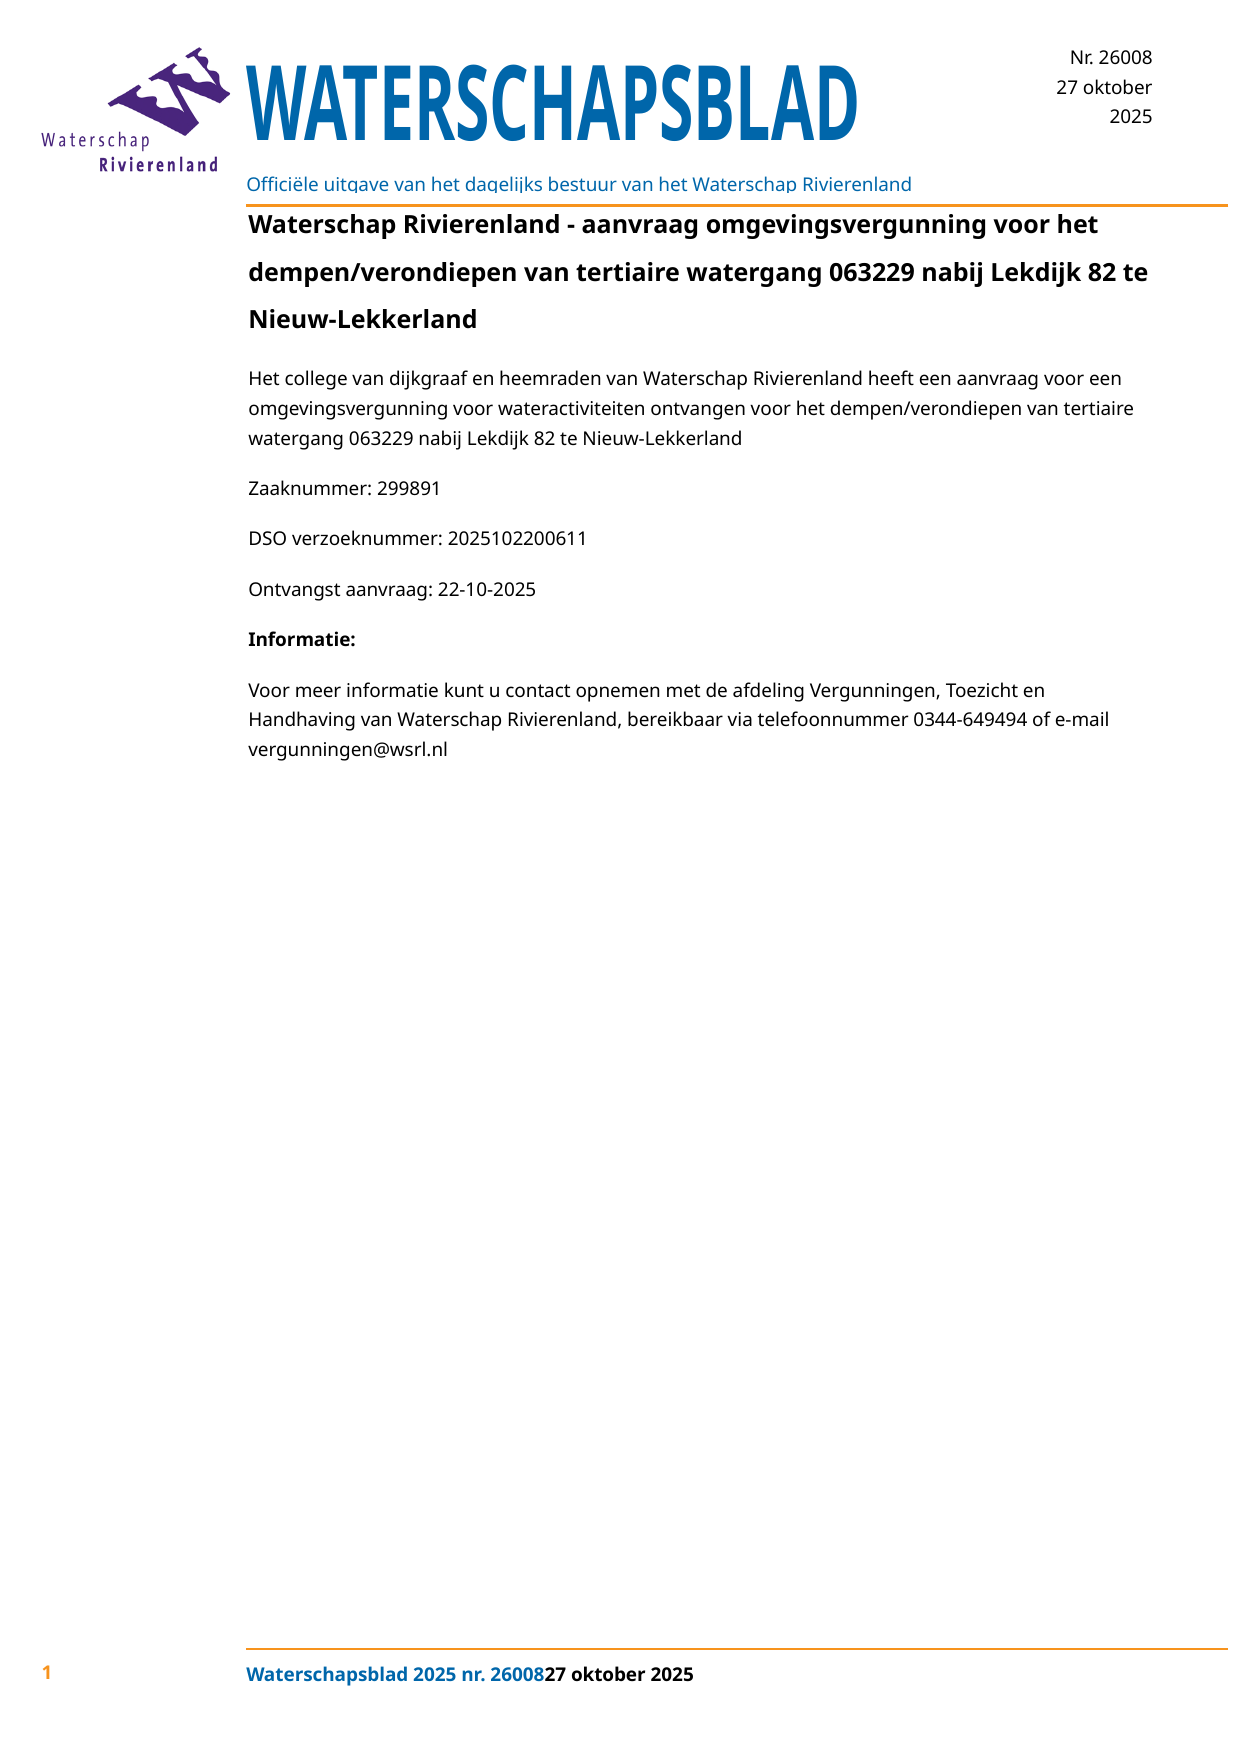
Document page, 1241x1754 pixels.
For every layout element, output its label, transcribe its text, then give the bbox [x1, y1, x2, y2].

text DSO verzoeknummer: 2025102200611 [248, 526, 1152, 551]
text Zaaknummer: 299891 [248, 475, 1152, 501]
text Informatie: [248, 626, 1152, 652]
picture [41, 47, 231, 172]
text Ontvangst aanvraag: 22-10-2025 [248, 576, 1152, 602]
text Voor meer informatie kunt u contact opnemen met de afdeling Vergunningen, Toezicht en Handhaving van Waterschap Rivierenland, bereikbaar via telefoonnummer 0344-649494 of e-mail vergunningen@wsrl.nl [248, 677, 1152, 762]
text Het college van dijkgraaf en heemraden van Waterschap Rivierenland heeft een aanvraag voor een omgevingsvergunning voor wateractiviteiten ontvangen voor het dempen/verondiepen van tertiaire watergang 063229 nabij Lekdijk 82 te Nieuw-Lekkerland [248, 366, 1152, 450]
text Waterschap Rivierenland - aanvraag omgevingsvergunning voor het dempen/verondiepen van tertiaire watergang 063229 nabij Lekdijk 82 te Nieuw-Lekkerland [248, 207, 1152, 336]
